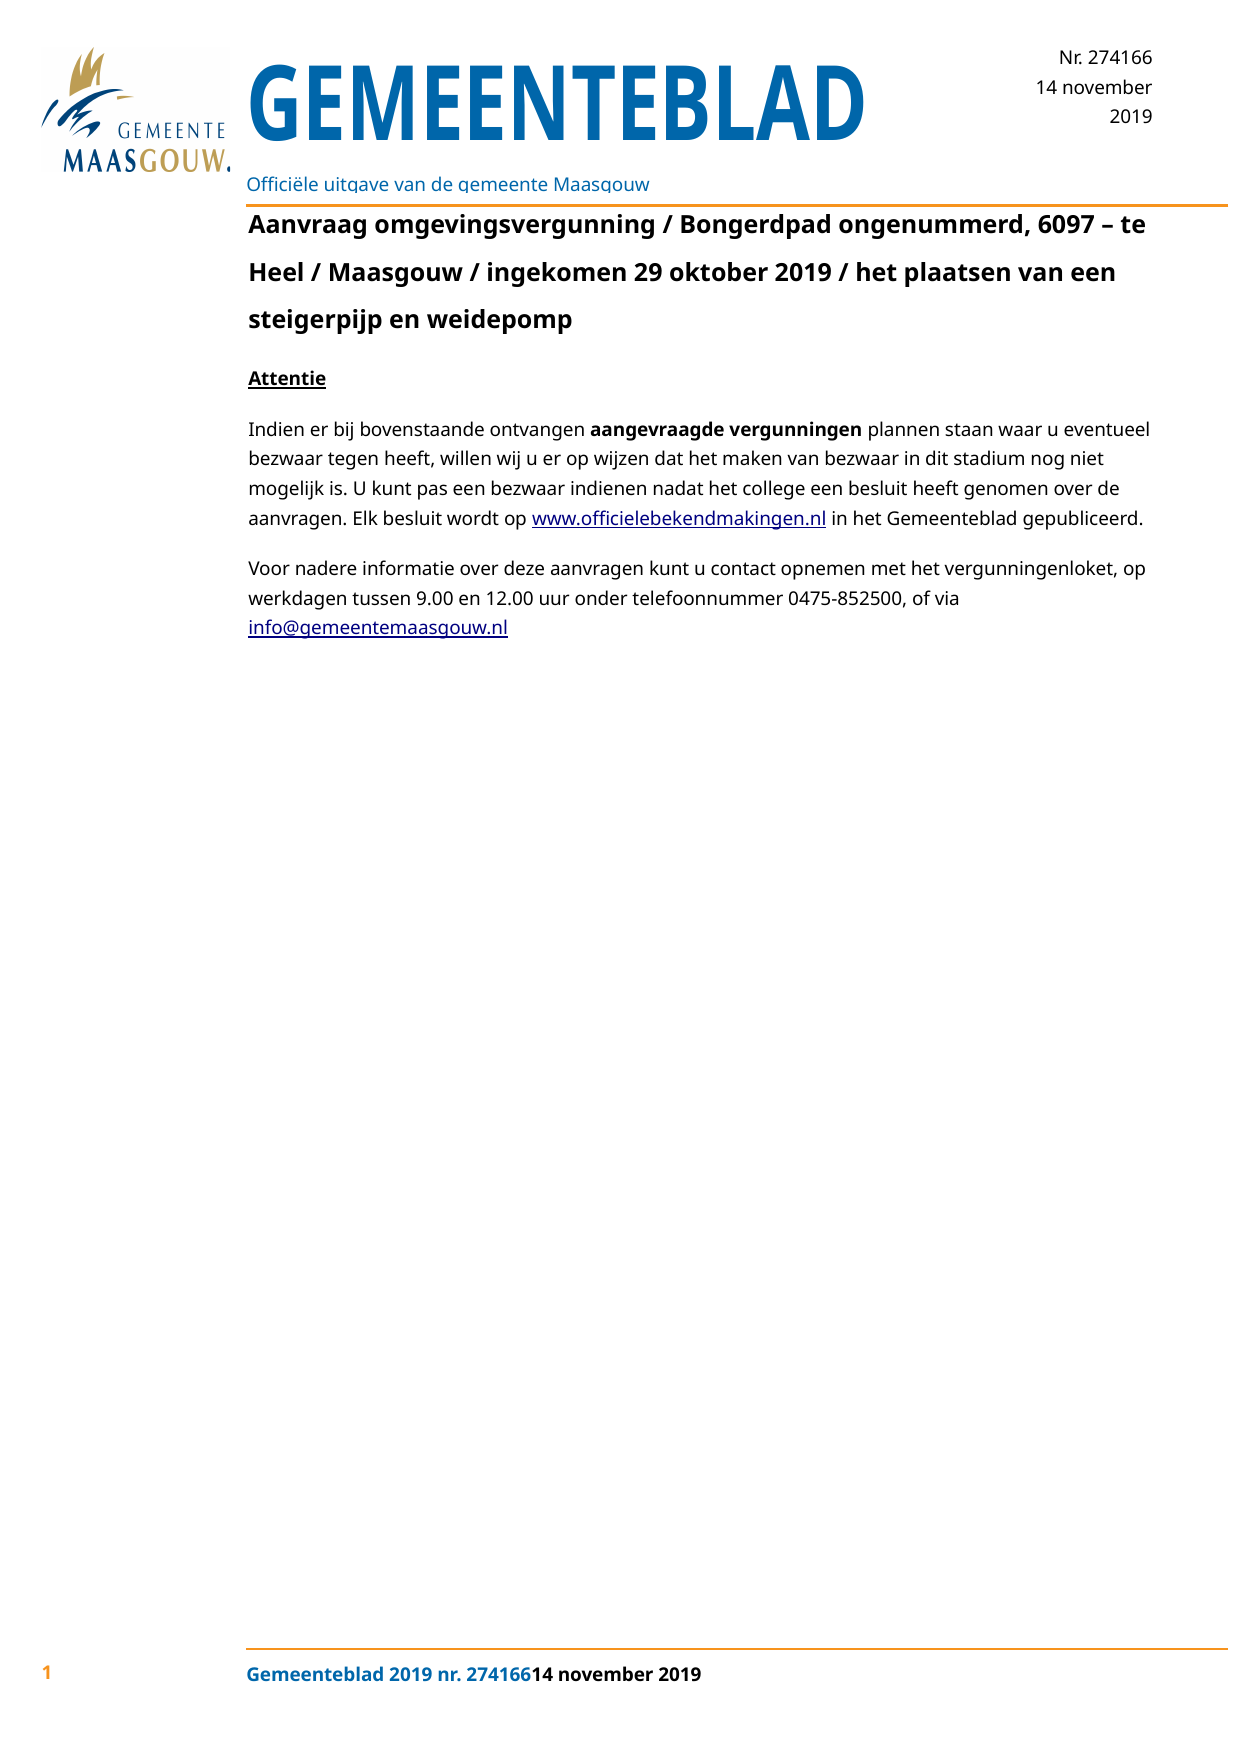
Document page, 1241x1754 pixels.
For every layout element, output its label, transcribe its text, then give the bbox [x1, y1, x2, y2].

picture [41, 47, 231, 172]
text Indien er bij bovenstaande ontvangen aangevraagde vergunningen plannen staan waar u eventueel bezwaar tegen heeft, willen wij u er op wijzen dat het maken van bezwaar in dit stadium nog niet mogelijk is. U kunt pas een bezwaar indienen nadat het college een besluit heeft genomen over de aanvragen. Elk besluit wordt op www.officielebekendmakingen.nl in het Gemeenteblad gepubliceerd. [248, 416, 1152, 530]
text Voor nadere informatie over deze aanvragen kunt u contact opnemen met het vergunningenloket, op werkdagen tussen 9.00 en 12.00 uur onder telefoonnummer 0475-852500, of via info@gemeentemaasgouw.nl [248, 555, 1152, 640]
text Aanvraag omgevingsvergunning / Bongerdpad ongenummerd, 6097 – te Heel / Maasgouw / ingekomen 29 oktober 2019 / het plaatsen van een steigerpijp en weidepomp [248, 207, 1152, 336]
text Attentie [248, 366, 1152, 391]
